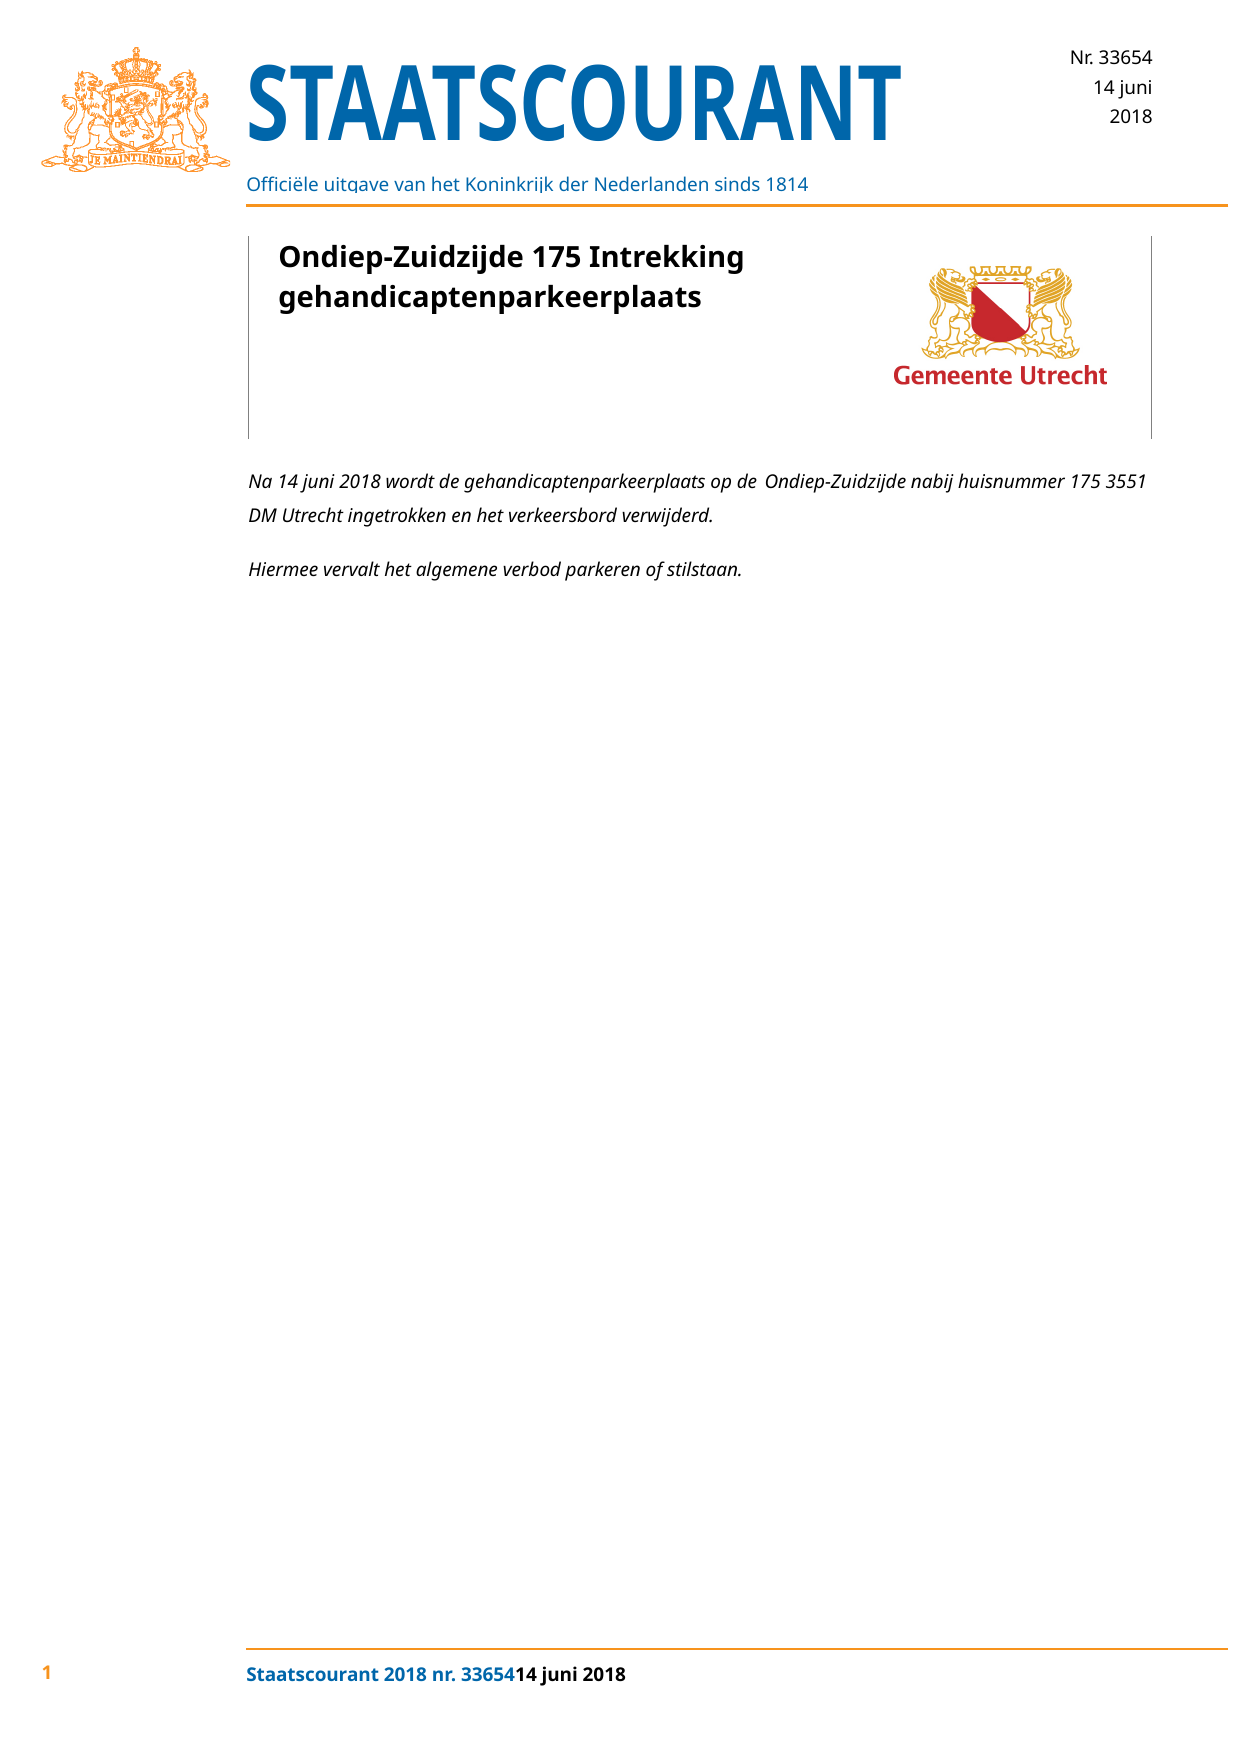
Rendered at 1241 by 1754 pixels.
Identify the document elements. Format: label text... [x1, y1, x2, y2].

picture [882, 236, 1119, 414]
text Hiermee vervalt het algemene verbod parkeren of stilstaan. [248, 556, 1152, 582]
table_header [850, 236, 882, 413]
table_header [850, 414, 1151, 439]
table_header Ondiep-Zuidzijde 175 Intrekking gehandicaptenparkeerplaats [249, 236, 850, 439]
picture [41, 47, 231, 172]
table_header [1119, 236, 1151, 413]
text Na 14 juni 2018 wordt de gehandicaptenparkeerplaats op de Ondiep-Zuidzijde nabij huisnummer 175 3551 DM Utrecht ingetrokken en het verkeersbord verwijderd. [248, 469, 1152, 528]
